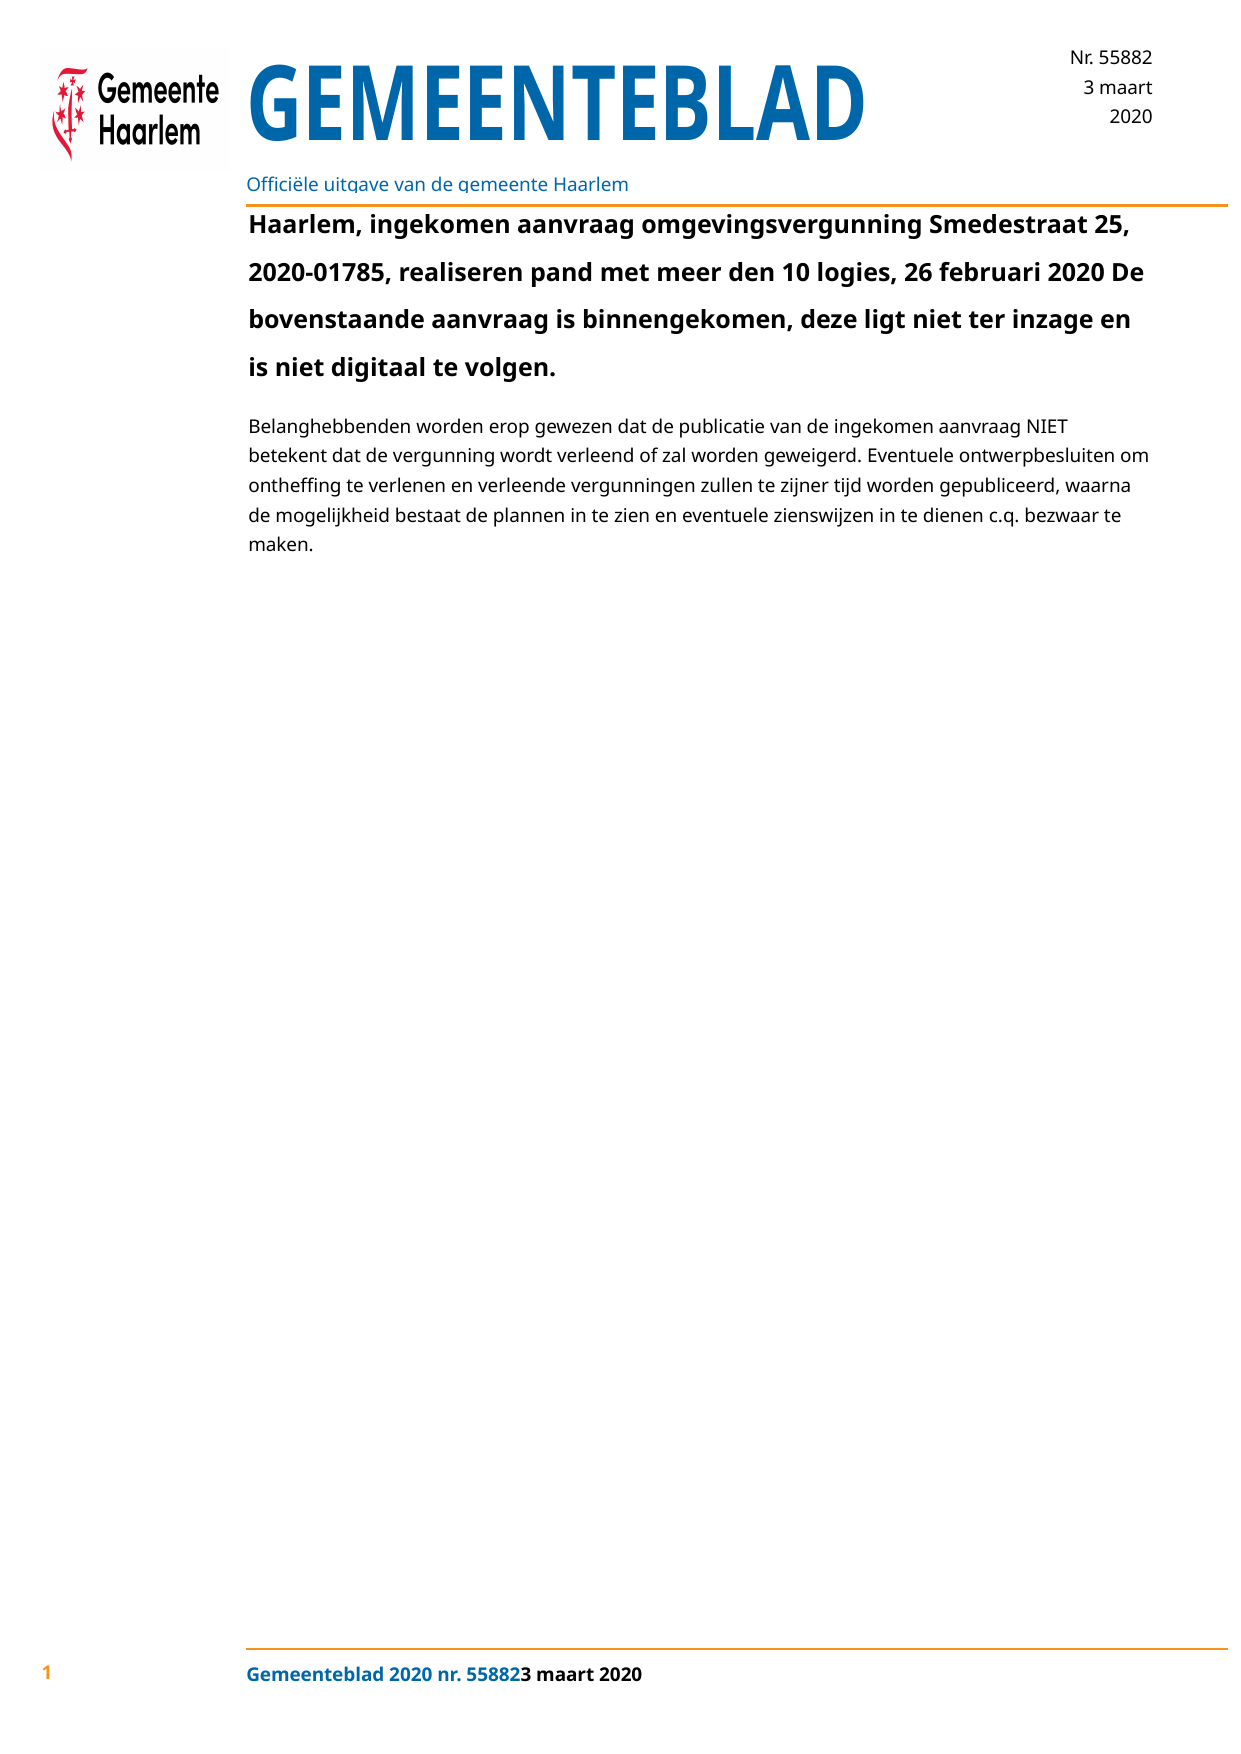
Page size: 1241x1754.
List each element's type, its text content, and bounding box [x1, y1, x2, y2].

text Haarlem, ingekomen aanvraag omgevingsvergunning Smedestraat 25, 2020-01785, realiseren pand met meer den 10 logies, 26 februari 2020 De bovenstaande aanvraag is binnengekomen, deze ligt niet ter inzage en is niet digitaal te volgen. [248, 207, 1152, 384]
picture [41, 47, 231, 172]
text Belanghebbenden worden erop gewezen dat de publicatie van de ingekomen aanvraag NIET betekent dat de vergunning wordt verleend of zal worden geweigerd. Eventuele ontwerpbesluiten om ontheffing te verlenen en verleende vergunningen zullen te zijner tijd worden gepubliceerd, waarna de mogelijkheid bestaat de plannen in te zien en eventuele zienswijzen in te dienen c.q. bezwaar te maken. [248, 413, 1152, 557]
